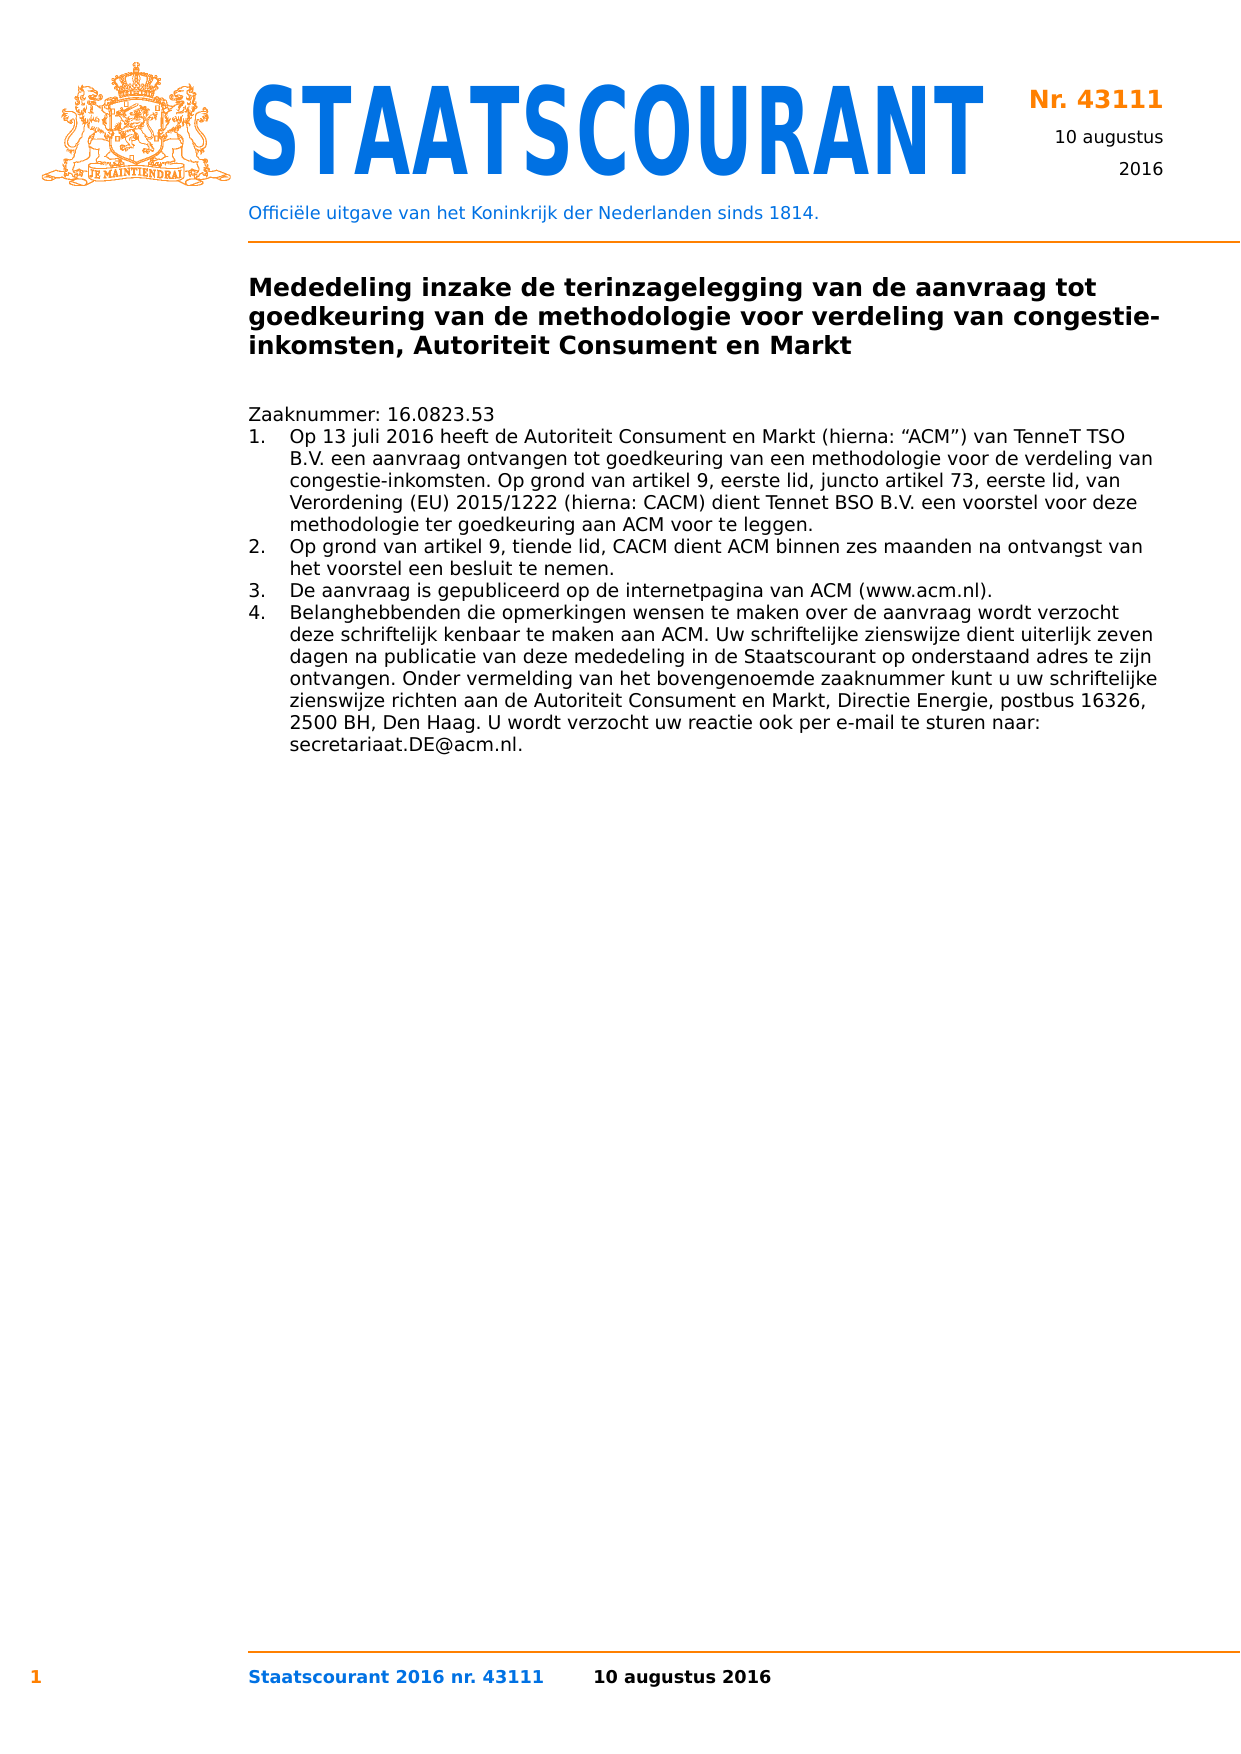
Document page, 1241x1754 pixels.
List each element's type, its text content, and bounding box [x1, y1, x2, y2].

text 3. De aanvraag is gepubliceerd op de internetpagina van ACM (www.acm.nl). [248, 580, 1163, 602]
table_cell 2016 [998, 153, 1240, 203]
table_header Nr. 43111 [998, 62, 1240, 121]
text 2. Op grond van artikel 9, tiende lid, CACM dient ACM binnen zes maanden na ontvangst van het voorstel een besluit te nemen. [248, 536, 1163, 580]
text 1. Op 13 juli 2016 heeft de Autoriteit Consument en Markt (hierna: “ACM”) van TenneT TSO B.V. een aanvraag ontvangen tot goedkeuring van een methodologie voor de verdeling van congestie-inkomsten. Op grond van artikel 9, eerste lid, juncto artikel 73, eerste lid, van Verordening (EU) 2015/1222 (hierna: CACM) dient Tennet BSO B.V. een voorstel voor deze methodologie ter goedkeuring aan ACM voor te leggen. [248, 426, 1163, 536]
table_cell 10 augustus [998, 121, 1240, 153]
text Zaaknummer: 16.0823.53 [248, 404, 1163, 426]
picture [41, 62, 231, 186]
text 4. Belanghebbenden die opmerkingen wensen te maken over de aanvraag wordt verzocht deze schriftelijk kenbaar te maken aan ACM. Uw schriftelijke zienswijze dient uiterlijk zeven dagen na publicatie van deze mededeling in de Staatscourant op onderstaand adres te zijn ontvangen. Onder vermelding van het bovengenoemde zaaknummer kunt u uw schriftelijke zienswijze richten aan de Autoriteit Consument en Markt, Directie Energie, postbus 16326, 2500 BH, Den Haag. U wordt verzocht uw reactie ook per e-mail te sturen naar: secretariaat.DE@acm.nl. [248, 602, 1163, 756]
table_cell Officiële uitgave van het Koninkrijk der Nederlanden sinds 1814. [248, 203, 1240, 241]
table_header STAATSCOURANT [248, 62, 998, 203]
table_header [25, 62, 248, 241]
subtitle Mededeling inzake de terinzagelegging van de aanvraag tot goedkeuring van de methodologie voor verdeling van congestie-inkomsten, Autoriteit Consument en Markt [248, 273, 1163, 361]
